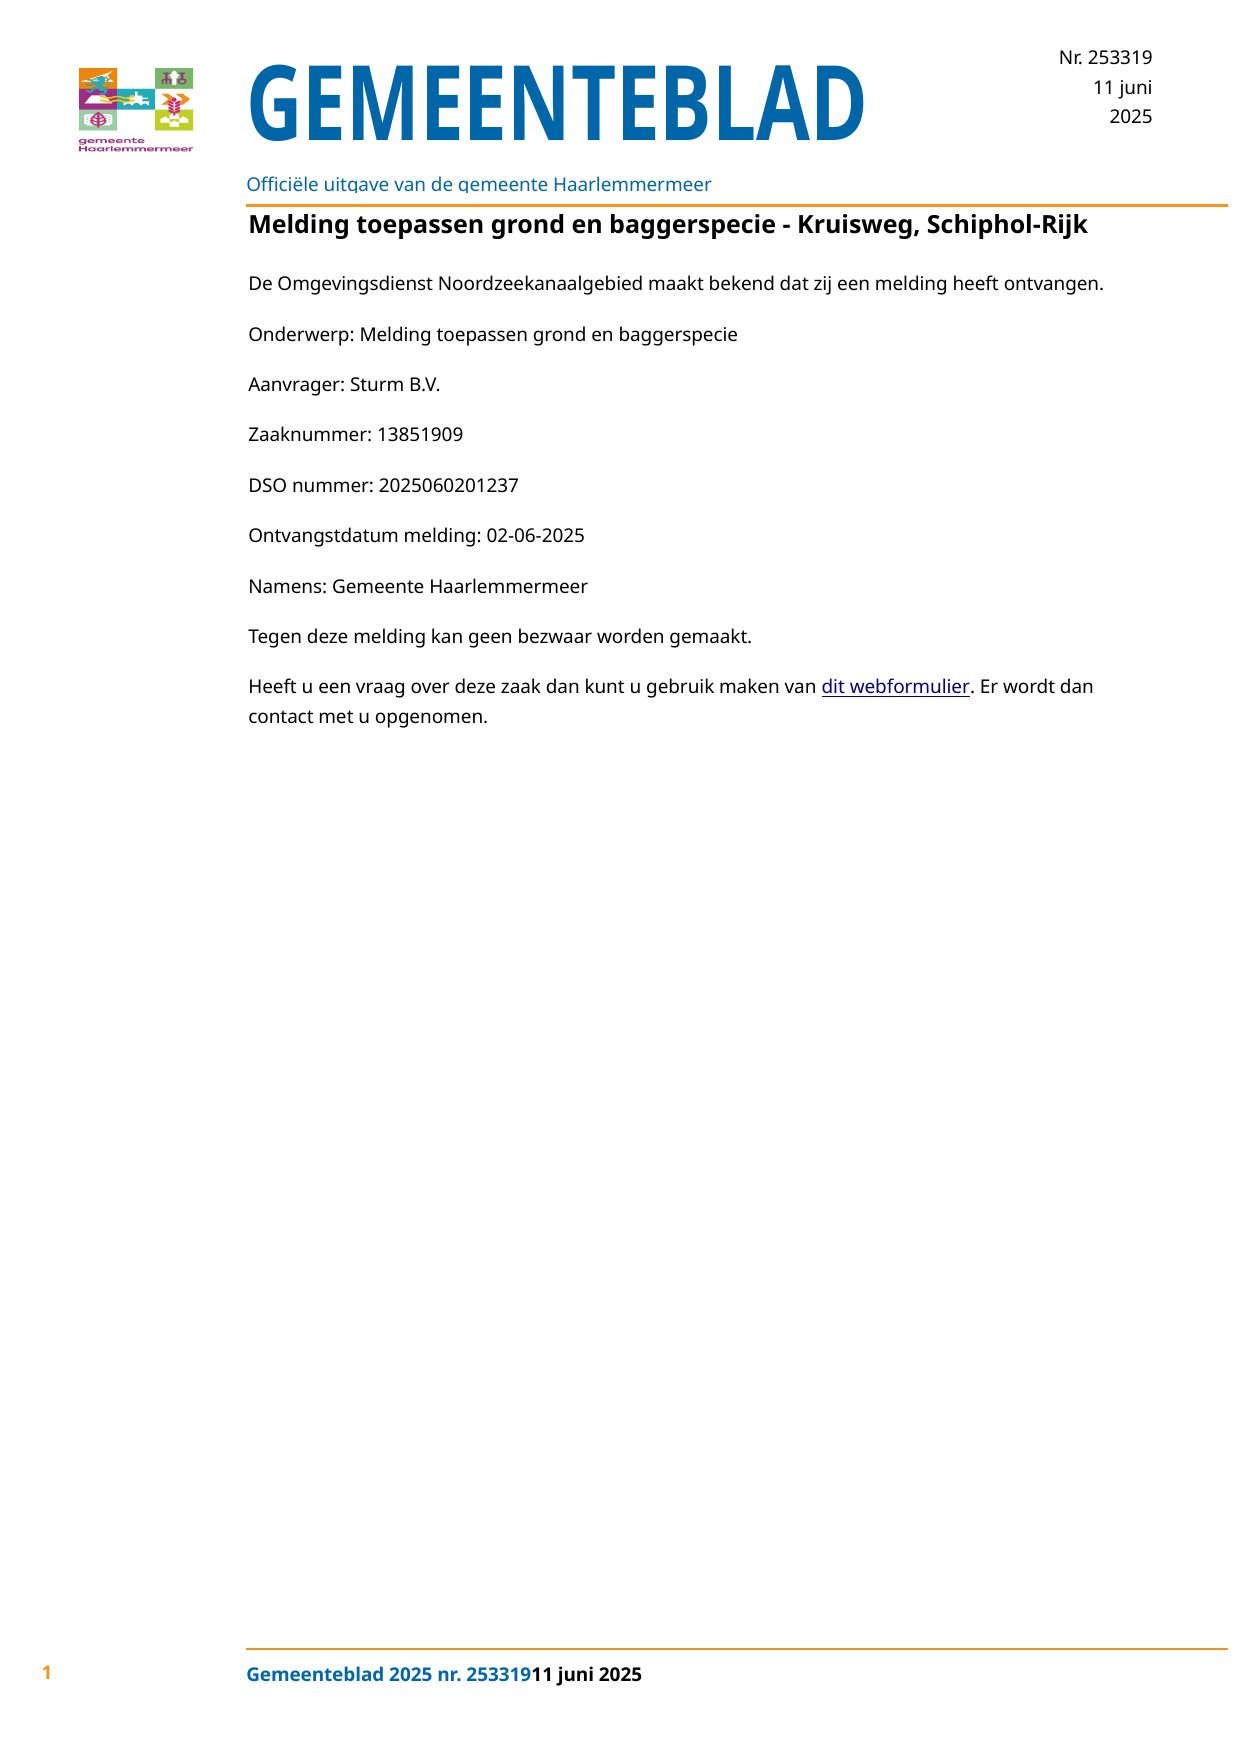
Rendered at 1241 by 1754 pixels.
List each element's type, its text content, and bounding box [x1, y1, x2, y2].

text Ontvangstdatum melding: 02-06-2025 [248, 522, 1152, 548]
text DSO nummer: 2025060201237 [248, 472, 1152, 498]
picture [41, 47, 231, 172]
text Zaaknummer: 13851909 [248, 422, 1152, 447]
text Aanvrager: Sturm B.V. [248, 371, 1152, 397]
text Tegen deze melding kan geen bezwaar worden gemaakt. [248, 623, 1152, 649]
text Heeft u een vraag over deze zaak dan kunt u gebruik maken van dit webformulier. Er wordt dan contact met u opgenomen. [248, 674, 1152, 729]
text De Omgevingsdienst Noordzeekanaalgebied maakt bekend dat zij een melding heeft ontvangen. [248, 270, 1152, 296]
text Melding toepassen grond en baggerspecie - Kruisweg, Schiphol-Rijk [248, 207, 1152, 241]
text Namens: Gemeente Haarlemmermeer [248, 573, 1152, 598]
text Onderwerp: Melding toepassen grond en baggerspecie [248, 321, 1152, 346]
